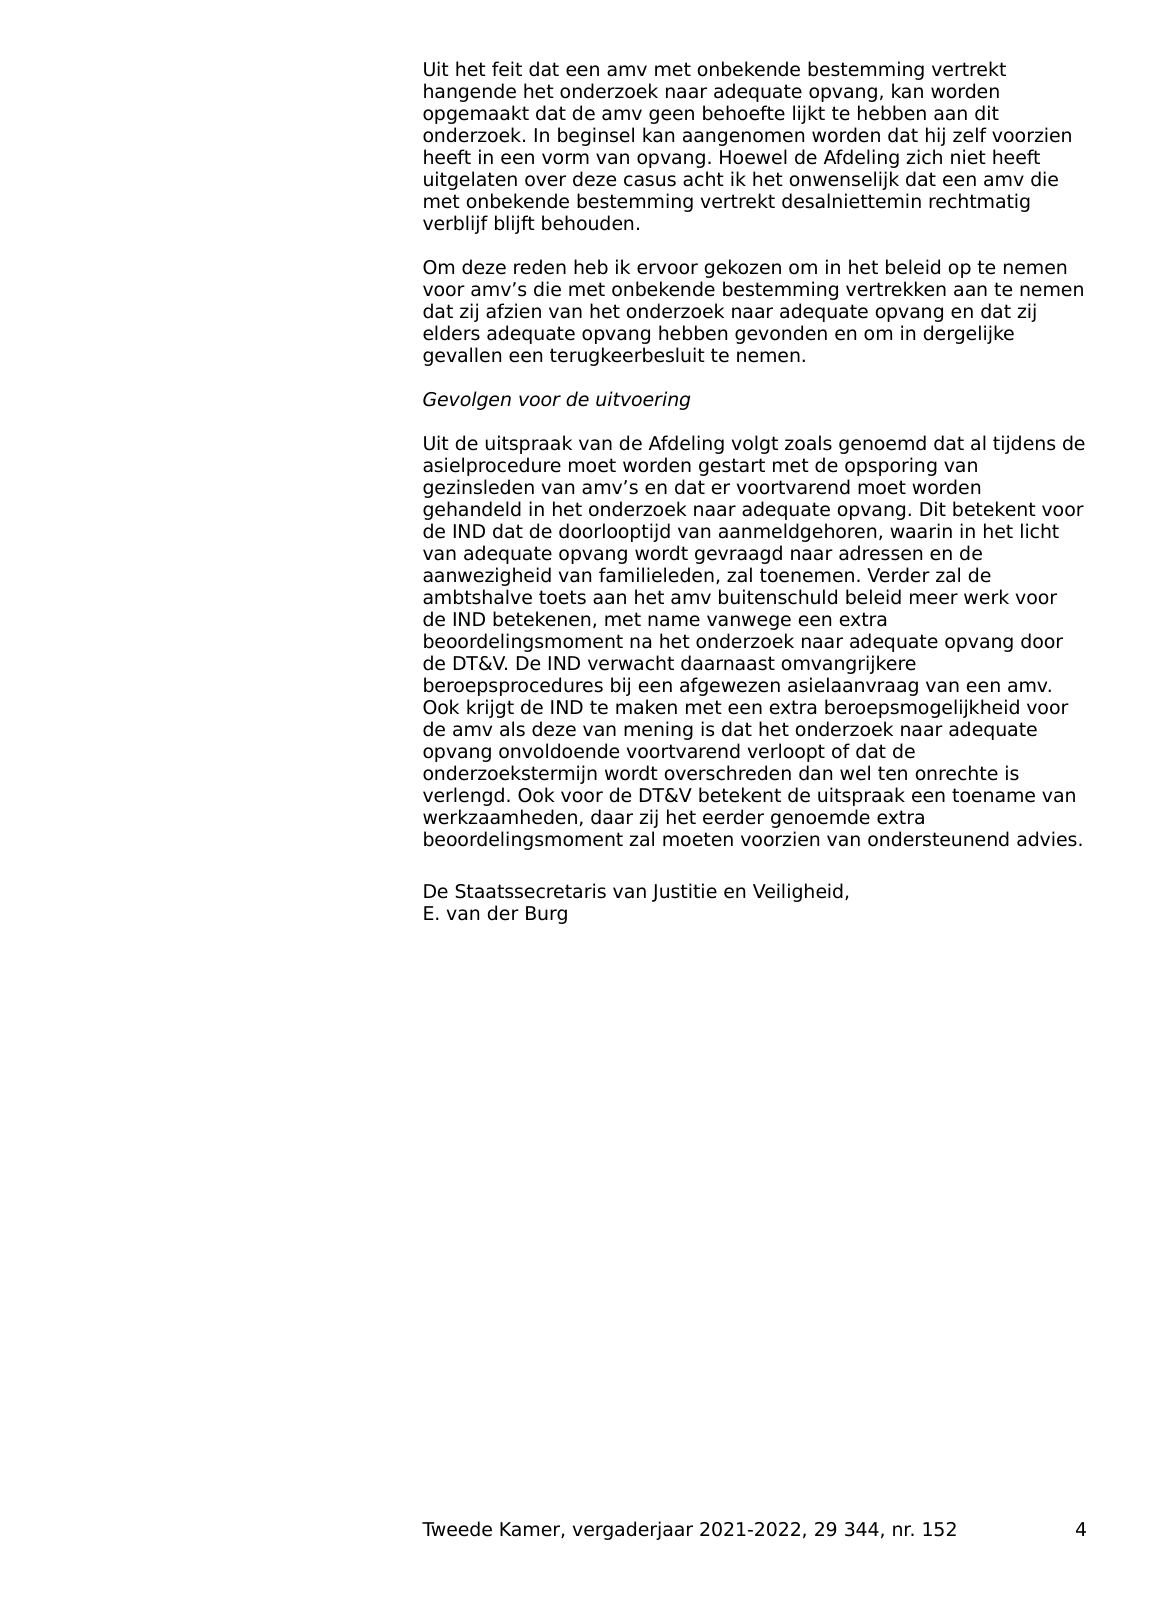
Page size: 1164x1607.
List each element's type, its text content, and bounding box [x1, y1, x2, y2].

text Uit de uitspraak van de Afdeling volgt zoals genoemd dat al tijdens de asielprocedure moet worden gestart met de opsporing van gezinsleden van amv’s en dat er voortvarend moet worden gehandeld in het onderzoek naar adequate opvang. Dit betekent voor de IND dat de doorlooptijd van aanmeldgehoren, waarin in het licht van adequate opvang wordt gevraagd naar adressen en de aanwezigheid van familieleden, zal toenemen. Verder zal de ambtshalve toets aan het amv buitenschuld beleid meer werk voor de IND betekenen, met name vanwege een extra beoordelingsmoment na het onderzoek naar adequate opvang door de DT&V. De IND verwacht daarnaast omvangrijkere beroepsprocedures bij een afgewezen asielaanvraag van een amv. Ook krijgt de IND te maken met een extra beroepsmogelijkheid voor de amv als deze van mening is dat het onderzoek naar adequate opvang onvoldoende voortvarend verloopt of dat de onderzoekstermijn wordt overschreden dan wel ten onrechte is verlengd. Ook voor de DT&V betekent de uitspraak een toename van werkzaamheden, daar zij het eerder genoemde extra beoordelingsmoment zal moeten voorzien van ondersteunend advies. [422, 433, 1087, 851]
text Uit het feit dat een amv met onbekende bestemming vertrekt hangende het onderzoek naar adequate opvang, kan worden opgemaakt dat de amv geen behoefte lijkt te hebben aan dit onderzoek. In beginsel kan aangenomen worden dat hij zelf voorzien heeft in een vorm van opvang. Hoewel de Afdeling zich niet heeft uitgelaten over deze casus acht ik het onwenselijk dat een amv die met onbekende bestemming vertrekt desalniettemin rechtmatig verblijf blijft behouden. [422, 59, 1087, 235]
text Om deze reden heb ik ervoor gekozen om in het beleid op te nemen voor amv’s die met onbekende bestemming vertrekken aan te nemen dat zij afzien van het onderzoek naar adequate opvang en dat zij elders adequate opvang hebben gevonden en om in dergelijke gevallen een terugkeerbesluit te nemen. [422, 257, 1087, 367]
text De Staatssecretaris van Justitie en Veiligheid, E. van der Burg [422, 881, 1087, 925]
subtitle Gevolgen voor de uitvoering [422, 389, 1087, 411]
